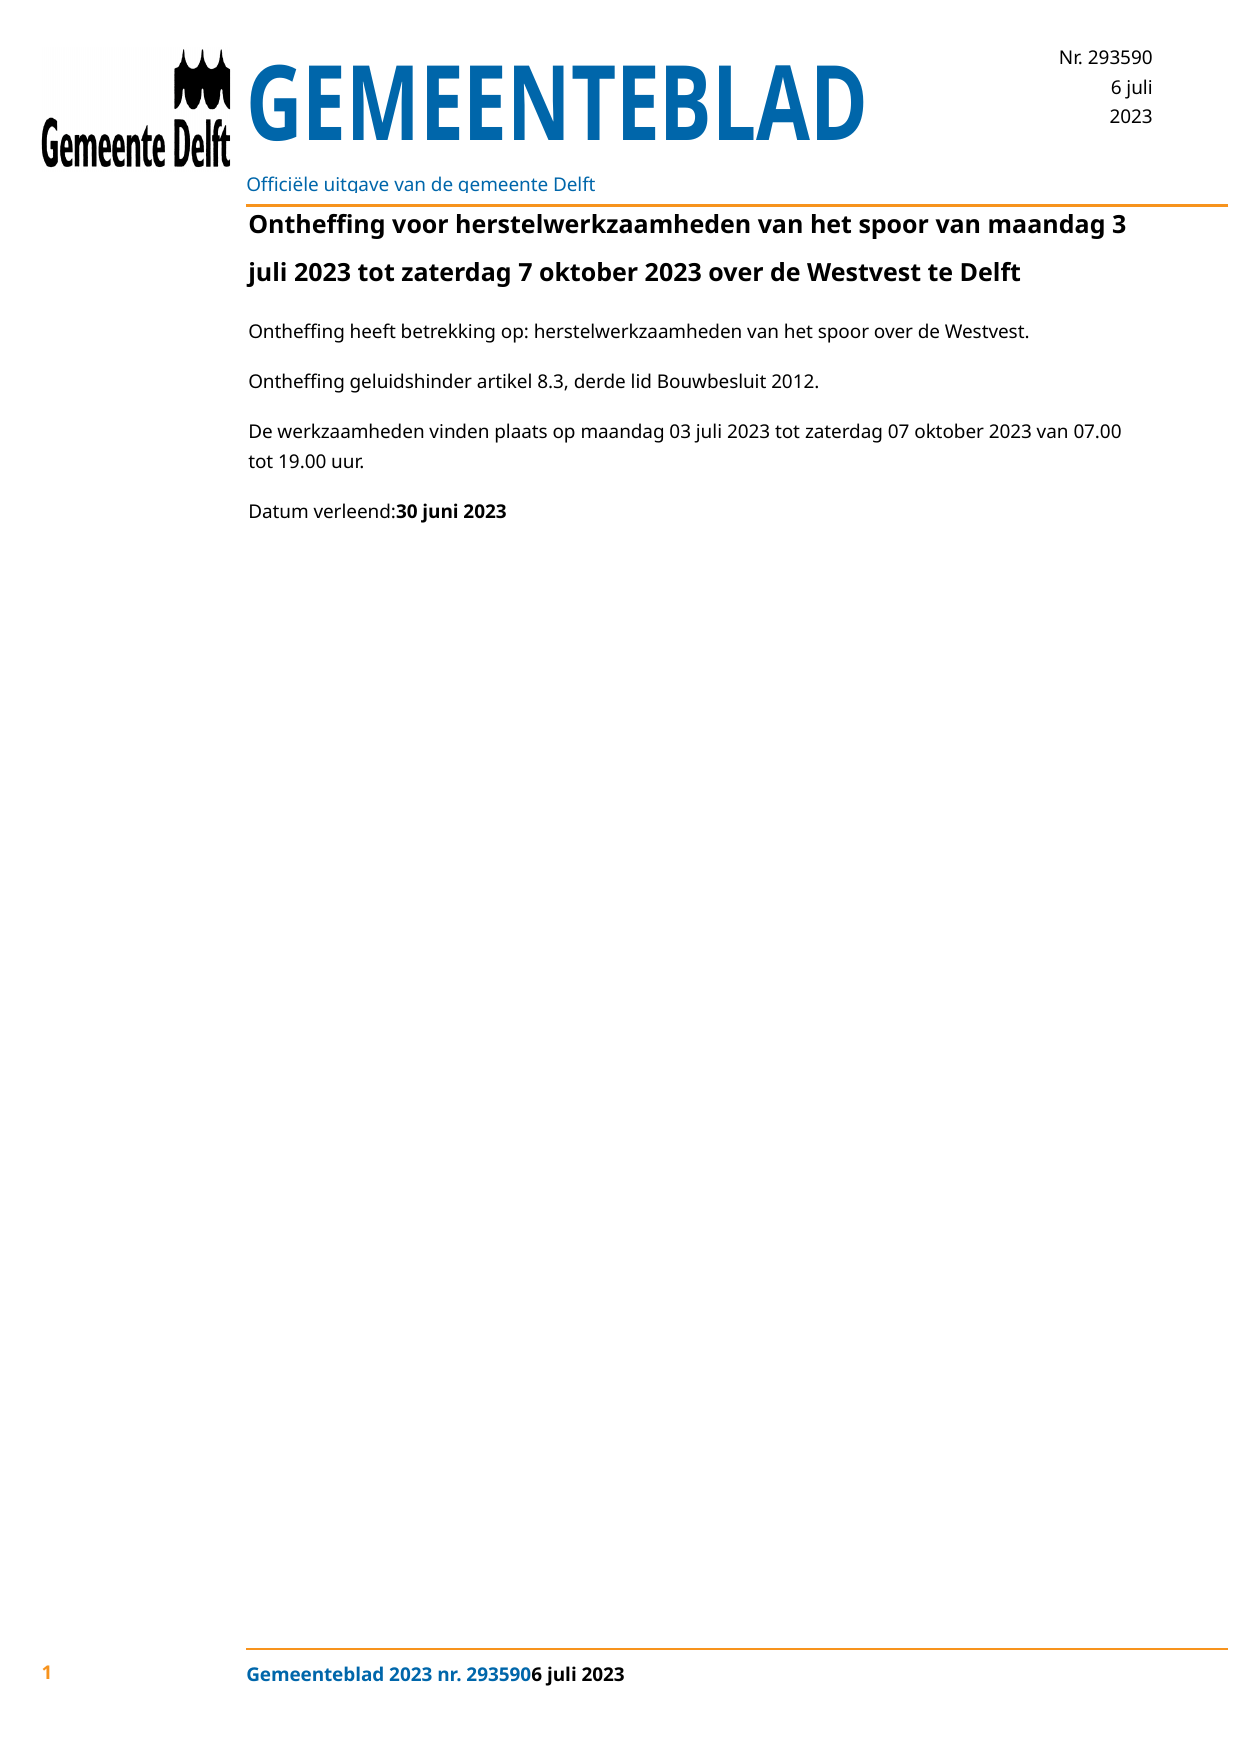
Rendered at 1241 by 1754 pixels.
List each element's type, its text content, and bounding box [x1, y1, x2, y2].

text Ontheffing geluidshinder artikel 8.3, derde lid Bouwbesluit 2012. [248, 368, 1152, 394]
text Ontheffing voor herstelwerkzaamheden van het spoor van maandag 3 juli 2023 tot zaterdag 7 oktober 2023 over de Westvest te Delft [248, 207, 1152, 288]
text Datum verleend:30 juni 2023 [248, 499, 1152, 524]
text De werkzaamheden vinden plaats op maandag 03 juli 2023 tot zaterdag 07 oktober 2023 van 07.00 tot 19.00 uur. [248, 419, 1152, 474]
picture [41, 47, 231, 172]
text Ontheffing heeft betrekking op: herstelwerkzaamheden van het spoor over de Westvest. [248, 318, 1152, 344]
